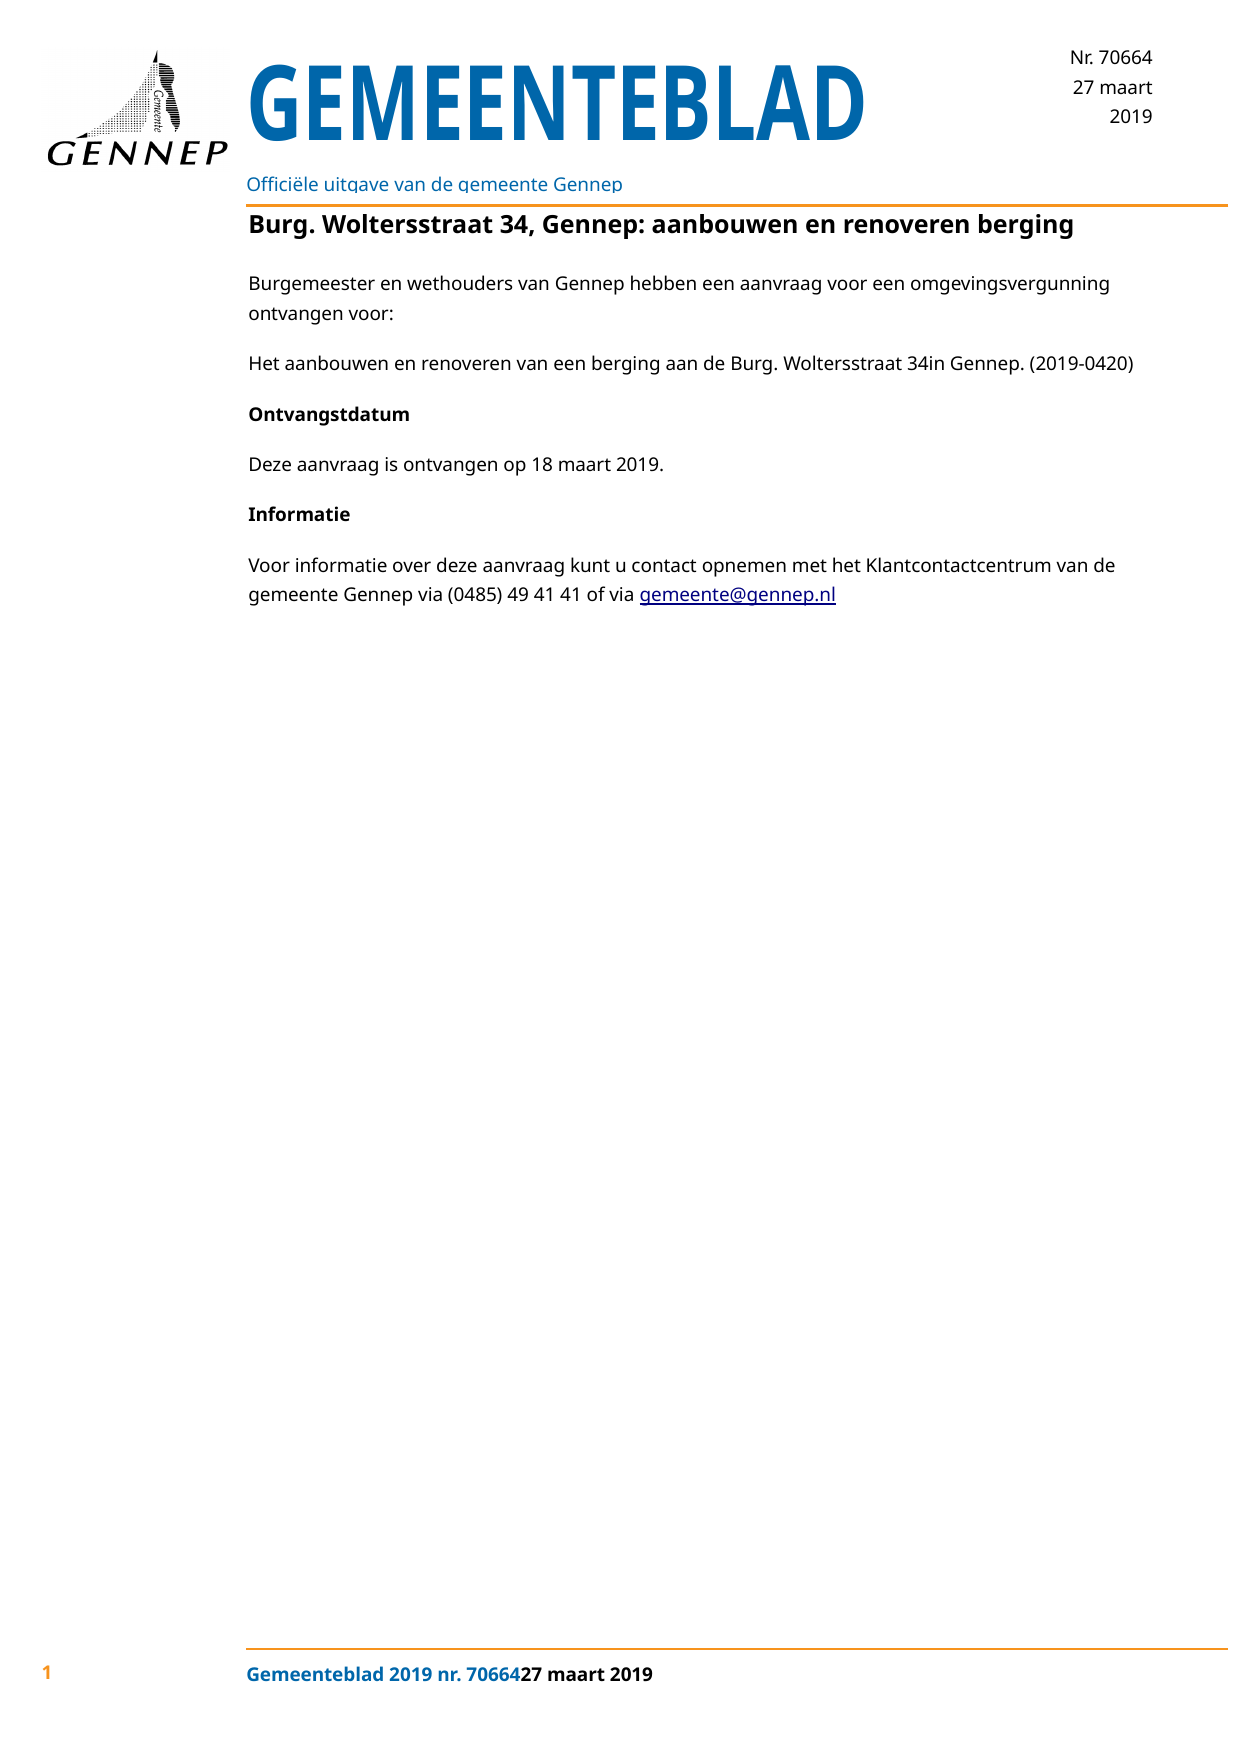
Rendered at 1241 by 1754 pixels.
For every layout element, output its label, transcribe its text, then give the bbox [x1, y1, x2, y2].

text Ontvangstdatum [248, 401, 1152, 426]
text Voor informatie over deze aanvraag kunt u contact opnemen met het Klantcontactcentrum van de gemeente Gennep via (0485) 49 41 41 of via gemeente@gennep.nl [248, 552, 1152, 607]
text Informatie [248, 502, 1152, 527]
text Burg. Woltersstraat 34, Gennep: aanbouwen en renoveren berging [248, 207, 1152, 241]
text Het aanbouwen en renoveren van een berging aan de Burg. Woltersstraat 34in Gennep. (2019-0420) [248, 350, 1152, 376]
text Burgemeester en wethouders van Gennep hebben een aanvraag voor een omgevingsvergunning ontvangen voor: [248, 270, 1152, 326]
picture [41, 47, 231, 172]
text Deze aanvraag is ontvangen op 18 maart 2019. [248, 451, 1152, 477]
